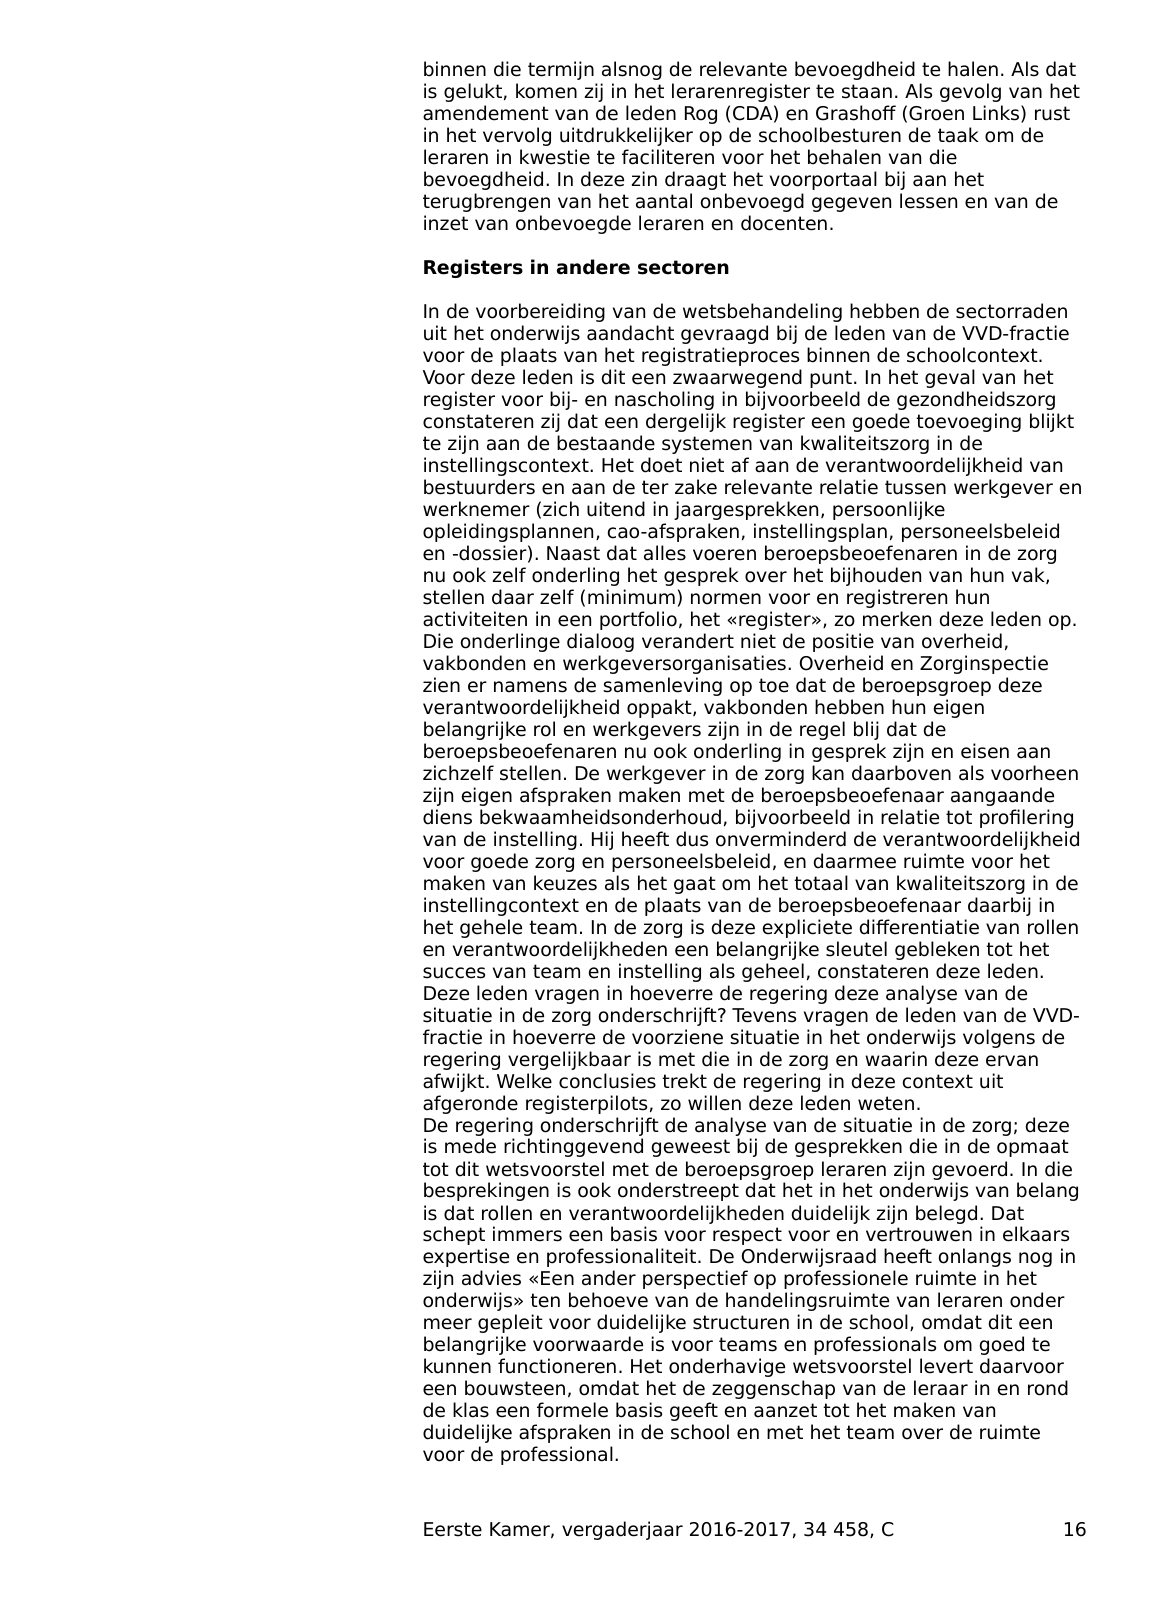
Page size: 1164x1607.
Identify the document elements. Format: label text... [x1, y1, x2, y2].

subtitle Registers in andere sectoren [422, 257, 1087, 279]
text In de voorbereiding van de wetsbehandeling hebben de sectorraden uit het onderwijs aandacht gevraagd bij de leden van de VVD-fractie voor de plaats van het registratieproces binnen de schoolcontext. Voor deze leden is dit een zwaarwegend punt. In het geval van het register voor bij- en nascholing in bijvoorbeeld de gezondheidszorg constateren zij dat een dergelijk register een goede toevoeging blijkt te zijn aan de bestaande systemen van kwaliteitszorg in de instellingscontext. Het doet niet af aan de verantwoordelijkheid van bestuurders en aan de ter zake relevante relatie tussen werkgever en werknemer (zich uitend in jaargesprekken, persoonlijke opleidingsplannen, cao-afspraken, instellingsplan, personeelsbeleid en -dossier). Naast dat alles voeren beroepsbeoefenaren in de zorg nu ook zelf onderling het gesprek over het bijhouden van hun vak, stellen daar zelf (minimum) normen voor en registreren hun activiteiten in een portfolio, het «register», zo merken deze leden op. Die onderlinge dialoog verandert niet de positie van overheid, vakbonden en werkgeversorganisaties. Overheid en Zorginspectie zien er namens de samenleving op toe dat de beroepsgroep deze verantwoordelijkheid oppakt, vakbonden hebben hun eigen belangrijke rol en werkgevers zijn in de regel blij dat de beroepsbeoefenaren nu ook onderling in gesprek zijn en eisen aan zichzelf stellen. De werkgever in de zorg kan daarboven als voorheen zijn eigen afspraken maken met de beroepsbeoefenaar aangaande diens bekwaamheidsonderhoud, bijvoorbeeld in relatie tot profilering van de instelling. Hij heeft dus onverminderd de verantwoordelijkheid voor goede zorg en personeelsbeleid, en daarmee ruimte voor het maken van keuzes als het gaat om het totaal van kwaliteitszorg in de instellingcontext en de plaats van de beroepsbeoefenaar daarbij in het gehele team. In de zorg is deze expliciete differentiatie van rollen en verantwoordelijkheden een belangrijke sleutel gebleken tot het succes van team en instelling als geheel, constateren deze leden. Deze leden vragen in hoeverre de regering deze analyse van de situatie in de zorg onderschrijft? Tevens vragen de leden van de VVD-fractie in hoeverre de voorziene situatie in het onderwijs volgens de regering vergelijkbaar is met die in de zorg en waarin deze ervan afwijkt. Welke conclusies trekt de regering in deze context uit afgeronde registerpilots, zo willen deze leden weten. [422, 301, 1087, 1114]
text binnen die termijn alsnog de relevante bevoegdheid te halen. Als dat is gelukt, komen zij in het lerarenregister te staan. Als gevolg van het amendement van de leden Rog (CDA) en Grashoff (Groen Links) rust in het vervolg uitdrukkelijker op de schoolbesturen de taak om de leraren in kwestie te faciliteren voor het behalen van die bevoegdheid. In deze zin draagt het voorportaal bij aan het terugbrengen van het aantal onbevoegd gegeven lessen en van de inzet van onbevoegde leraren en docenten. [422, 59, 1087, 235]
text De regering onderschrijft de analyse van de situatie in de zorg; deze is mede richtinggevend geweest bij de gesprekken die in de opmaat tot dit wetsvoorstel met de beroepsgroep leraren zijn gevoerd. In die besprekingen is ook onderstreept dat het in het onderwijs van belang is dat rollen en verantwoordelijkheden duidelijk zijn belegd. Dat schept immers een basis voor respect voor en vertrouwen in elkaars expertise en professionaliteit. De Onderwijsraad heeft onlangs nog in zijn advies «Een ander perspectief op professionele ruimte in het onderwijs» ten behoeve van de handelingsruimte van leraren onder meer gepleit voor duidelijke structuren in de school, omdat dit een belangrijke voorwaarde is voor teams en professionals om goed te kunnen functioneren. Het onderhavige wetsvoorstel levert daarvoor een bouwsteen, omdat het de zeggenschap van de leraar in en rond de klas een formele basis geeft en aanzet tot het maken van duidelijke afspraken in de school en met het team over de ruimte voor de professional. [422, 1114, 1087, 1466]
